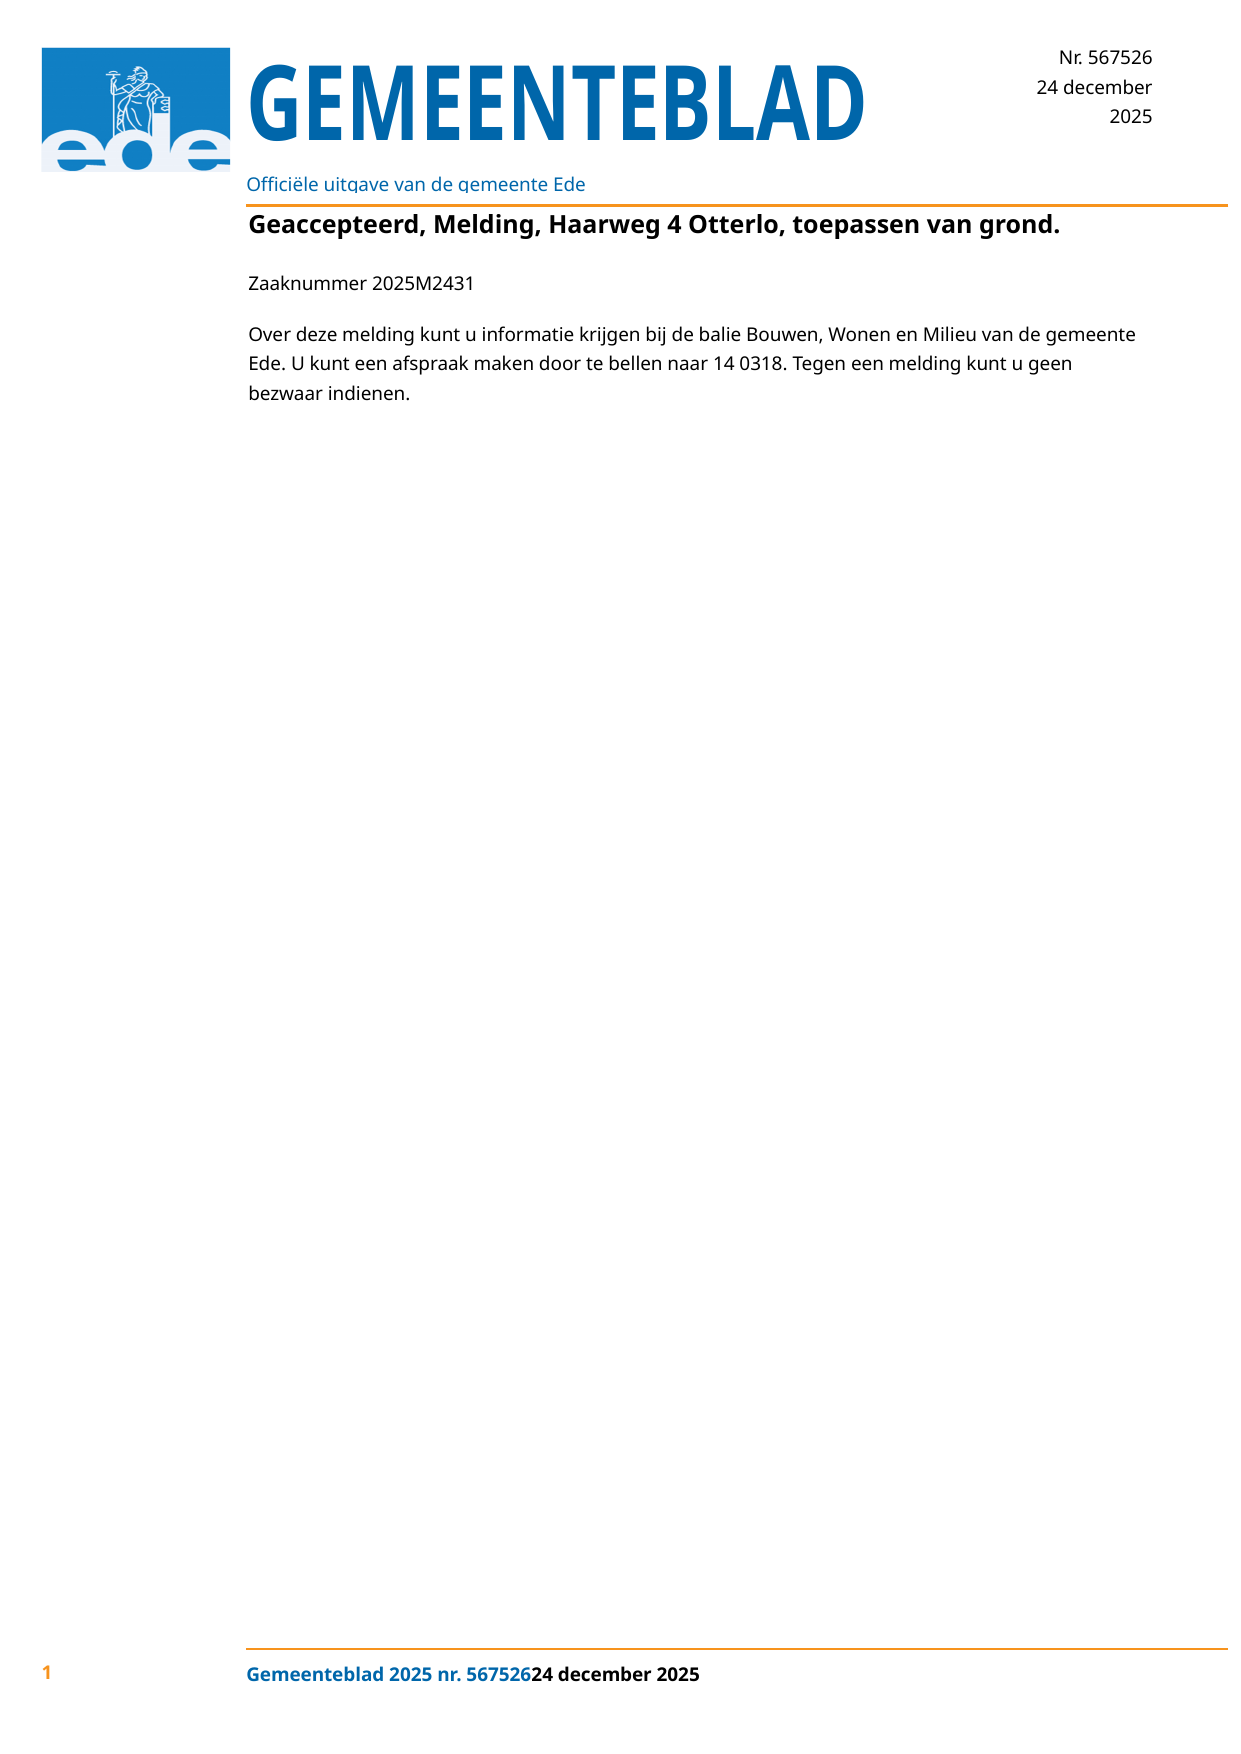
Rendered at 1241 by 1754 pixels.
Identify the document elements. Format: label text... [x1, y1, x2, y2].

picture [41, 47, 231, 172]
text Over deze melding kunt u informatie krijgen bij de balie Bouwen, Wonen en Milieu van de gemeente Ede. U kunt een afspraak maken door te bellen naar 14 0318. Tegen een melding kunt u geen bezwaar indienen. [248, 321, 1152, 406]
text Zaaknummer 2025M2431 [248, 270, 1152, 296]
text Geaccepteerd, Melding, Haarweg 4 Otterlo, toepassen van grond. [248, 207, 1152, 241]
